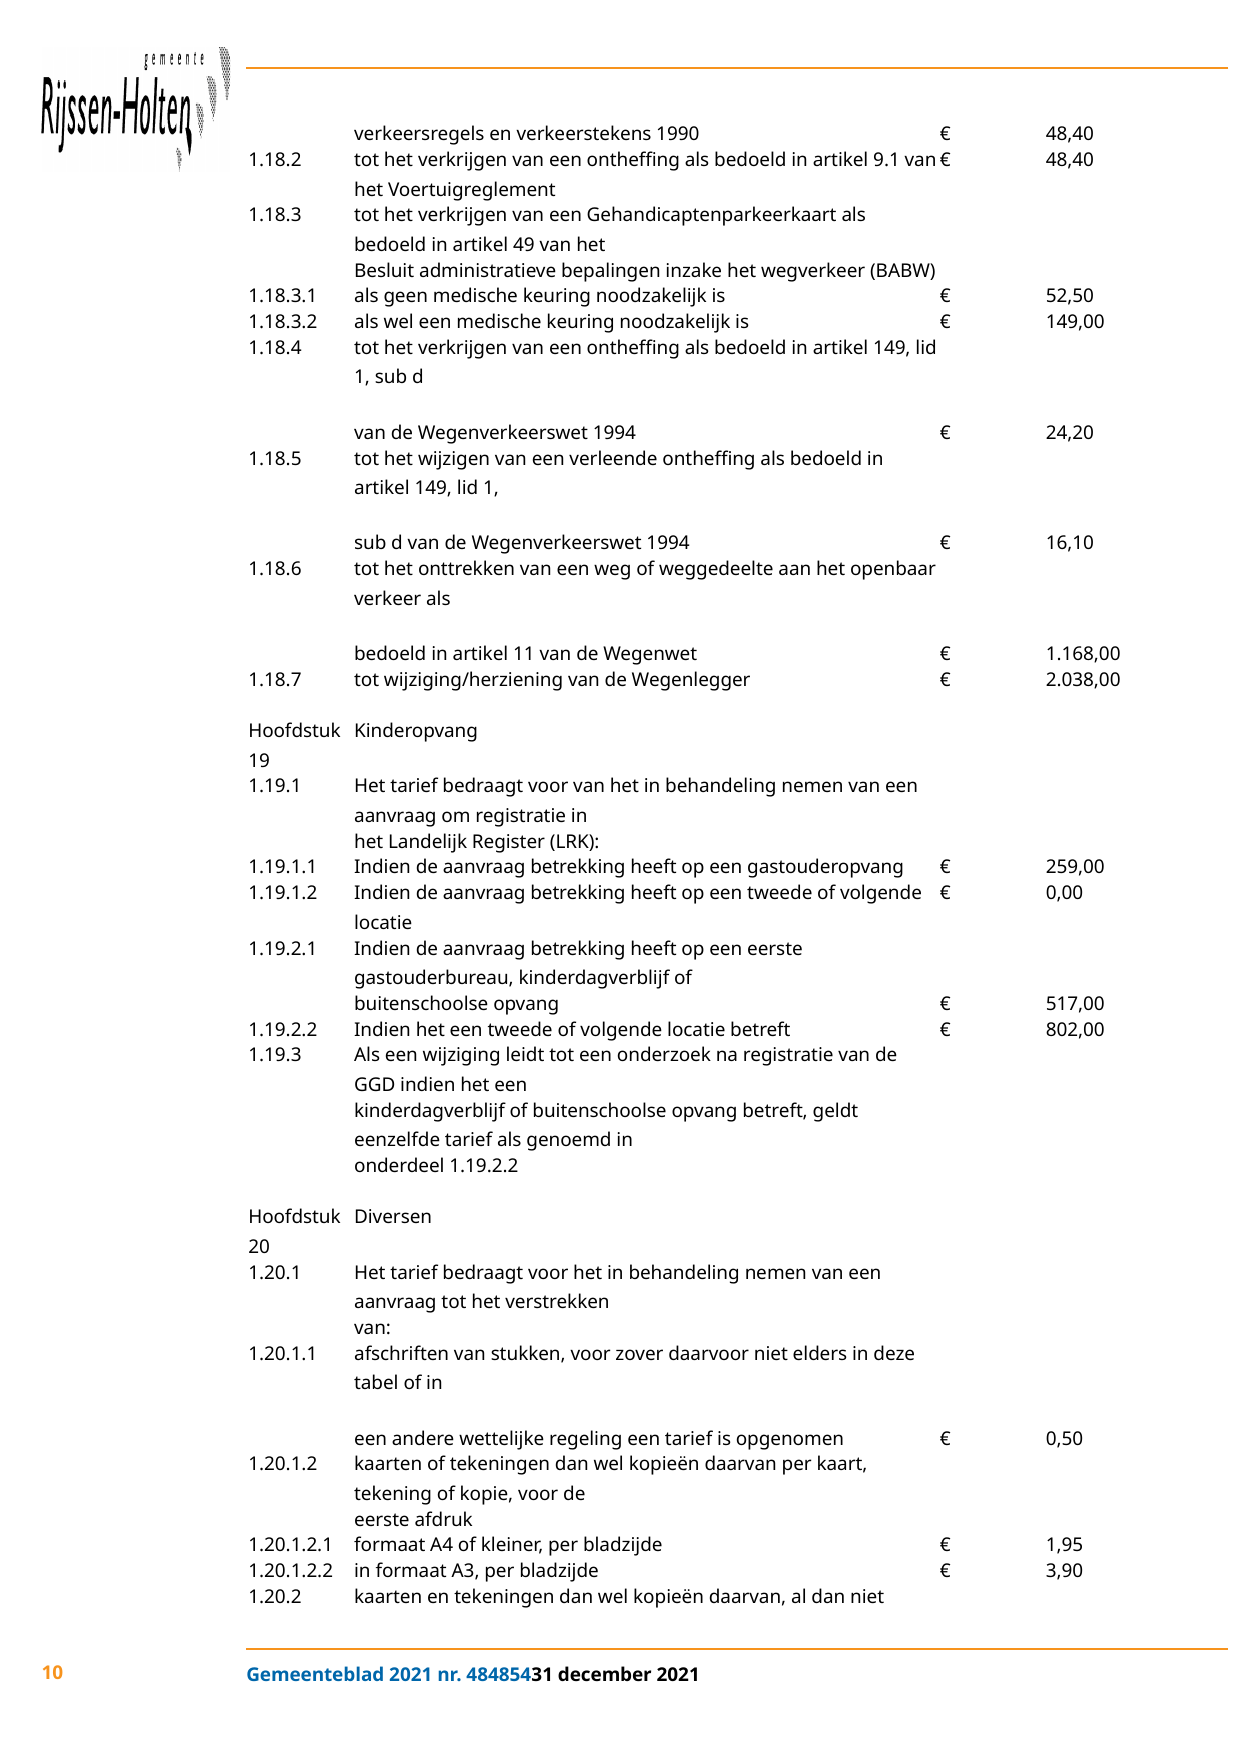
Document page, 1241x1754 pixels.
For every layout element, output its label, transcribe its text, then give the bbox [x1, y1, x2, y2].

table_cell [940, 1097, 1046, 1152]
table_cell € [940, 308, 1046, 334]
table_cell van: [354, 1314, 939, 1340]
table_cell [248, 692, 354, 717]
table_cell € [940, 880, 1046, 935]
table_cell [940, 1340, 1046, 1425]
table_cell [354, 95, 939, 121]
table_cell [1046, 1042, 1152, 1097]
table_cell [1046, 1451, 1152, 1506]
table_cell Indien de aanvraag betrekking heeft op een eerste gastouderbureau, kinderdagverblijf of [354, 935, 939, 990]
table_cell [248, 1097, 354, 1152]
table_cell Diversen [354, 1204, 939, 1259]
table_cell als wel een medische keuring noodzakelijk is [354, 308, 939, 334]
table_cell [1046, 334, 1152, 419]
table_cell een andere wettelijke regeling een tarief is opgenomen [354, 1425, 939, 1451]
table_cell 1.18.3.1 [248, 283, 354, 308]
table_cell [248, 1506, 354, 1532]
table_cell [1046, 445, 1152, 529]
table_cell [248, 1178, 354, 1204]
table_cell € [940, 121, 1046, 146]
table_cell [940, 1204, 1046, 1259]
table_cell 16,10 [1046, 530, 1152, 555]
table_cell € [940, 1016, 1046, 1042]
table_cell kaarten en tekeningen dan wel kopieën daarvan, al dan niet [354, 1583, 939, 1609]
table_cell [940, 1314, 1046, 1340]
table_cell [1046, 555, 1152, 640]
table_cell 1.19.3 [248, 1042, 354, 1097]
table_cell 52,50 [1046, 283, 1152, 308]
table_cell [1046, 935, 1152, 990]
table_cell buitenschoolse opvang [354, 990, 939, 1016]
table_cell 1.18.4 [248, 334, 354, 419]
table_cell bedoeld in artikel 11 van de Wegenwet [354, 640, 939, 666]
table_cell 1.18.3 [248, 202, 354, 257]
table_cell sub d van de Wegenverkeerswet 1994 [354, 530, 939, 555]
table_cell tot het wijzigen van een verleende ontheffing als bedoeld in artikel 149, lid 1, [354, 445, 939, 529]
table_cell 1.20.1 [248, 1259, 354, 1314]
table_cell tot het verkrijgen van een ontheffing als bedoeld in artikel 9.1 van het Voertuigreglement [354, 146, 939, 202]
table_cell in formaat A3, per bladzijde [354, 1558, 939, 1583]
table_cell € [940, 1532, 1046, 1557]
table_cell Als een wijziging leidt tot een onderzoek na registratie van de GGD indien het een [354, 1042, 939, 1097]
table_cell Hoofdstuk 19 [248, 718, 354, 773]
table_cell Het tarief bedraagt voor het in behandeling nemen van een aanvraag tot het verstrekken [354, 1259, 939, 1314]
table_cell 1.18.3.2 [248, 308, 354, 334]
table_cell [1046, 718, 1152, 773]
table_cell [940, 1152, 1046, 1178]
table_cell 1.20.1.2 [248, 1451, 354, 1506]
table_cell [940, 202, 1046, 257]
table_cell [248, 990, 354, 1016]
table_cell 1.19.2.1 [248, 935, 354, 990]
table_cell 1.18.5 [248, 445, 354, 529]
table_cell 1.20.1.2.1 [248, 1532, 354, 1557]
table_cell [940, 828, 1046, 854]
table_cell [1046, 1259, 1152, 1314]
table_cell Hoofdstuk 20 [248, 1204, 354, 1259]
table_cell [248, 640, 354, 666]
table_cell [1046, 1178, 1152, 1204]
table_cell [940, 257, 1046, 283]
table_cell [940, 692, 1046, 717]
table_cell [1046, 773, 1152, 828]
table_cell [1046, 1204, 1152, 1259]
table_cell € [940, 666, 1046, 692]
table_cell Indien de aanvraag betrekking heeft op een tweede of volgende locatie [354, 880, 939, 935]
table_cell formaat A4 of kleiner, per bladzijde [354, 1532, 939, 1557]
table_cell [940, 1042, 1046, 1097]
table_cell € [940, 640, 1046, 666]
table_cell € [940, 854, 1046, 879]
table_cell [248, 95, 354, 121]
table_cell [1046, 1506, 1152, 1532]
table_cell 1.18.7 [248, 666, 354, 692]
table_cell [940, 1583, 1046, 1609]
table_cell verkeersregels en verkeerstekens 1990 [354, 121, 939, 146]
table_cell 1.20.1.1 [248, 1340, 354, 1425]
table_cell 1.20.2 [248, 1583, 354, 1609]
table_cell [248, 121, 354, 146]
table_cell € [940, 990, 1046, 1016]
table_cell [940, 445, 1046, 529]
table_cell € [940, 1425, 1046, 1451]
table_cell 1,95 [1046, 1532, 1152, 1557]
table_cell [1046, 1583, 1152, 1609]
table_cell 1.19.1 [248, 773, 354, 828]
table_cell 48,40 [1046, 121, 1152, 146]
table_cell tot het verkrijgen van een Gehandicaptenparkeerkaart als bedoeld in artikel 49 van het [354, 202, 939, 257]
table_cell [1046, 1314, 1152, 1340]
table_cell 259,00 [1046, 854, 1152, 879]
table_cell 3,90 [1046, 1558, 1152, 1583]
table_cell 517,00 [1046, 990, 1152, 1016]
table_cell onderdeel 1.19.2.2 [354, 1152, 939, 1178]
table_cell 24,20 [1046, 419, 1152, 445]
table_cell [1046, 828, 1152, 854]
table_cell als geen medische keuring noodzakelijk is [354, 283, 939, 308]
table_cell € [940, 419, 1046, 445]
table_cell [940, 555, 1046, 640]
table_cell tot het onttrekken van een weg of weggedeelte aan het openbaar verkeer als [354, 555, 939, 640]
table_cell het Landelijk Register (LRK): [354, 828, 939, 854]
table_cell 1.168,00 [1046, 640, 1152, 666]
table_cell € [940, 1558, 1046, 1583]
table_cell Indien de aanvraag betrekking heeft op een gastouderopvang [354, 854, 939, 879]
table_cell [1046, 202, 1152, 257]
table_cell kinderdagverblijf of buitenschoolse opvang betreft, geldt eenzelfde tarief als genoemd in [354, 1097, 939, 1152]
table_cell 1.18.6 [248, 555, 354, 640]
table_cell € [940, 530, 1046, 555]
table_cell 1.19.1.1 [248, 854, 354, 879]
table_cell € [940, 283, 1046, 308]
table_cell [1046, 1340, 1152, 1425]
table_cell [940, 334, 1046, 419]
table_cell [940, 1506, 1046, 1532]
table_cell eerste afdruk [354, 1506, 939, 1532]
table_cell [1046, 257, 1152, 283]
table_cell [248, 1314, 354, 1340]
table_cell [248, 419, 354, 445]
table_cell 1.20.1.2.2 [248, 1558, 354, 1583]
table_cell 48,40 [1046, 146, 1152, 202]
table_cell [248, 828, 354, 854]
table_cell [940, 773, 1046, 828]
table_cell tot het verkrijgen van een ontheffing als bedoeld in artikel 149, lid 1, sub d [354, 334, 939, 419]
table_cell Indien het een tweede of volgende locatie betreft [354, 1016, 939, 1042]
picture [41, 47, 231, 172]
table_cell [354, 1178, 939, 1204]
table_cell 802,00 [1046, 1016, 1152, 1042]
table_cell 1.19.1.2 [248, 880, 354, 935]
table_cell [1046, 692, 1152, 717]
table_cell [1046, 1152, 1152, 1178]
table_cell Besluit administratieve bepalingen inzake het wegverkeer (BABW) [354, 257, 939, 283]
table_cell [248, 530, 354, 555]
table_cell 1.19.2.2 [248, 1016, 354, 1042]
table_cell [248, 1425, 354, 1451]
table_cell [1046, 95, 1152, 121]
table_cell Kinderopvang [354, 718, 939, 773]
table_cell [940, 1451, 1046, 1506]
table_cell 149,00 [1046, 308, 1152, 334]
table_cell 0,50 [1046, 1425, 1152, 1451]
table_cell [248, 1152, 354, 1178]
table_cell 0,00 [1046, 880, 1152, 935]
table_cell [940, 95, 1046, 121]
table_cell kaarten of tekeningen dan wel kopieën daarvan per kaart, tekening of kopie, voor de [354, 1451, 939, 1506]
table_cell [354, 692, 939, 717]
table_cell € [940, 146, 1046, 202]
table_cell [940, 718, 1046, 773]
table_cell van de Wegenverkeerswet 1994 [354, 419, 939, 445]
table_cell 2.038,00 [1046, 666, 1152, 692]
table_cell 1.18.2 [248, 146, 354, 202]
table_cell Het tarief bedraagt voor van het in behandeling nemen van een aanvraag om registratie in [354, 773, 939, 828]
table_cell afschriften van stukken, voor zover daarvoor niet elders in deze tabel of in [354, 1340, 939, 1425]
table_cell tot wijziging/herziening van de Wegenlegger [354, 666, 939, 692]
table_cell [248, 257, 354, 283]
table_cell [1046, 1097, 1152, 1152]
table_cell [940, 935, 1046, 990]
table_cell [940, 1259, 1046, 1314]
table_cell [940, 1178, 1046, 1204]
